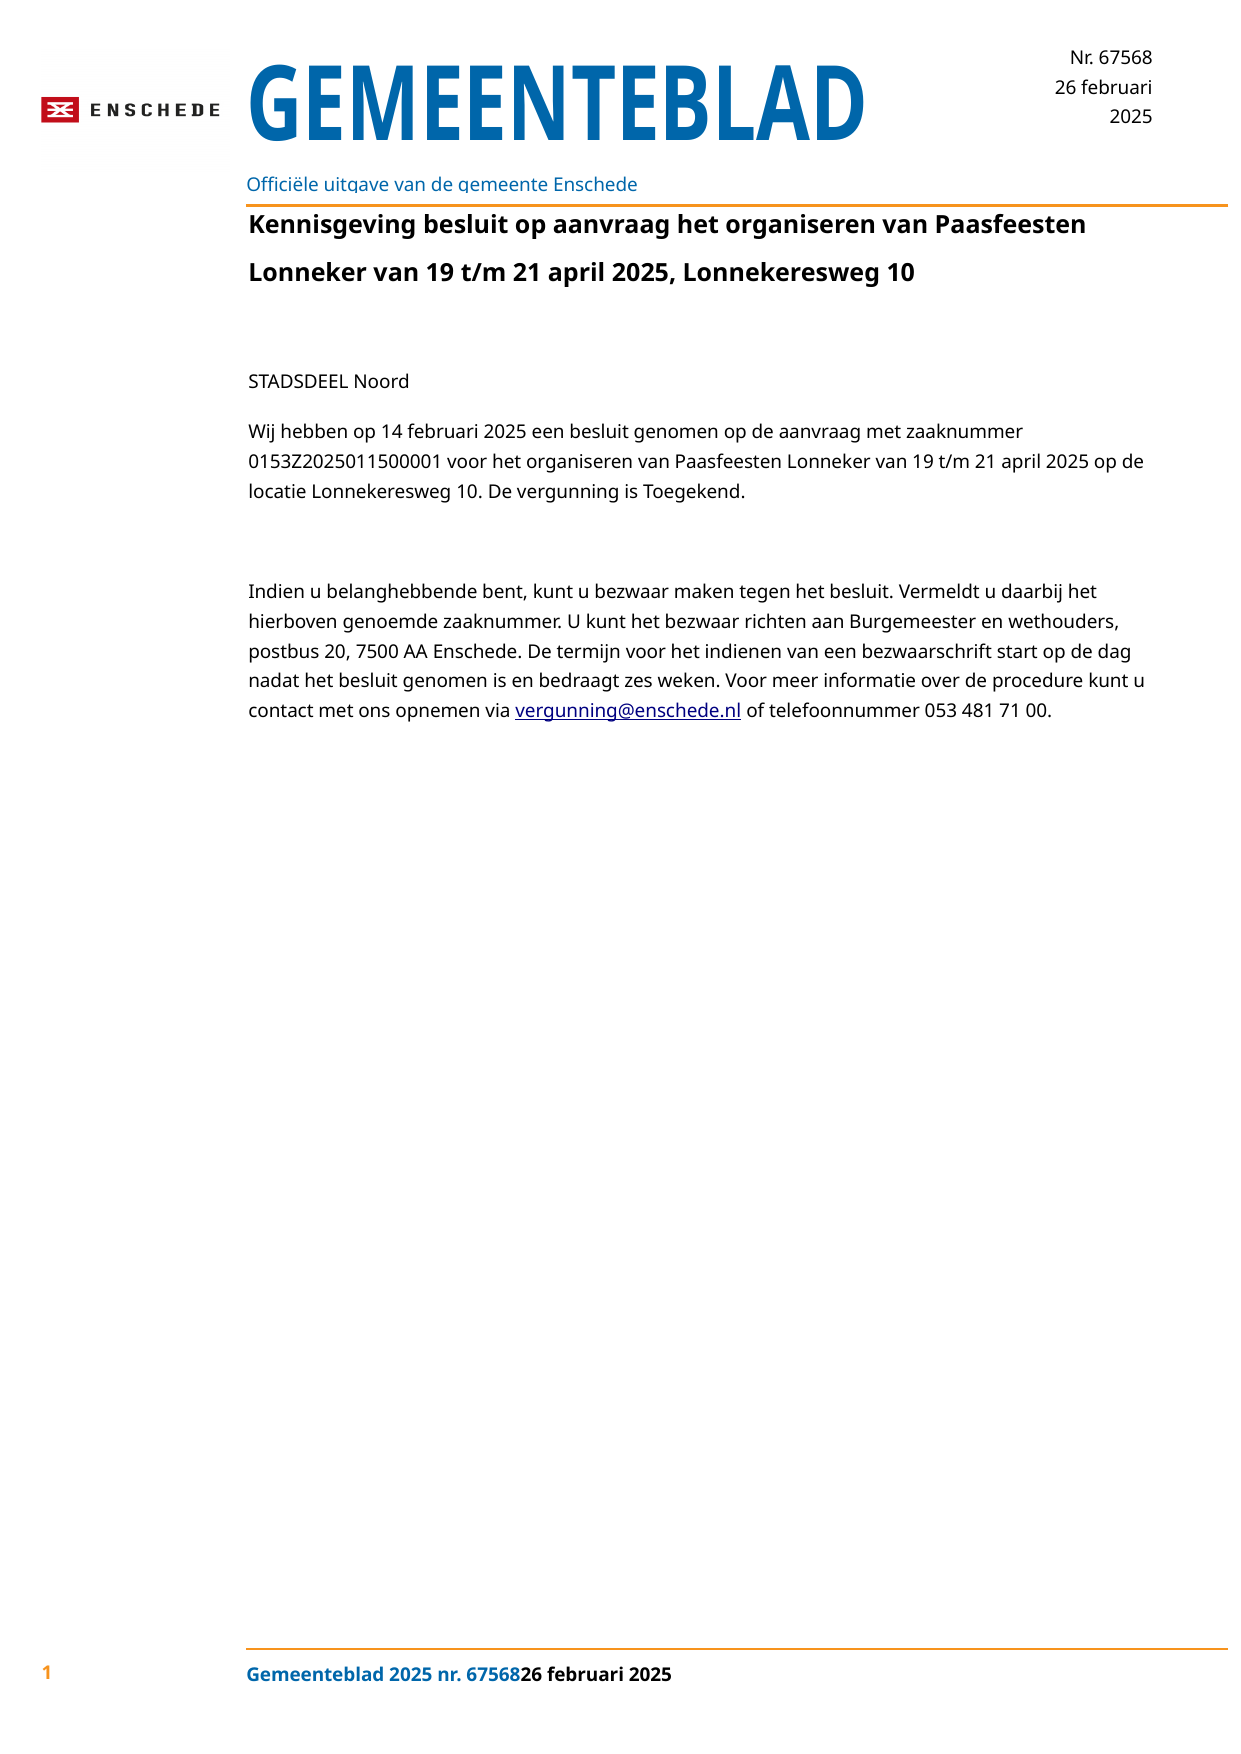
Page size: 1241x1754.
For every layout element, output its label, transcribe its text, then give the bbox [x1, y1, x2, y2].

text Indien u belanghebbende bent, kunt u bezwaar maken tegen het besluit. Vermeldt u daarbij het hierboven genoemde zaaknummer. U kunt het bezwaar richten aan Burgemeester en wethouders, postbus 20, 7500 AA Enschede. De termijn voor het indienen van een bezwaarschrift start op de dag nadat het besluit genomen is en bedraagt zes weken. Voor meer informatie over de procedure kunt u contact met ons opnemen via vergunning@enschede.nl of telefoonnummer 053 481 71 00. [248, 579, 1152, 723]
text Wij hebben op 14 februari 2025 een besluit genomen op de aanvraag met zaaknummer 0153Z2025011500001 voor het organiseren van Paasfeesten Lonneker van 19 t/m 21 april 2025 op de locatie Lonnekeresweg 10. De vergunning is Toegekend. [248, 419, 1152, 504]
picture [41, 47, 231, 172]
text Kennisgeving besluit op aanvraag het organiseren van Paasfeesten Lonneker van 19 t/m 21 april 2025, Lonnekeresweg 10 [248, 207, 1152, 288]
text STADSDEEL Noord [248, 368, 1152, 394]
